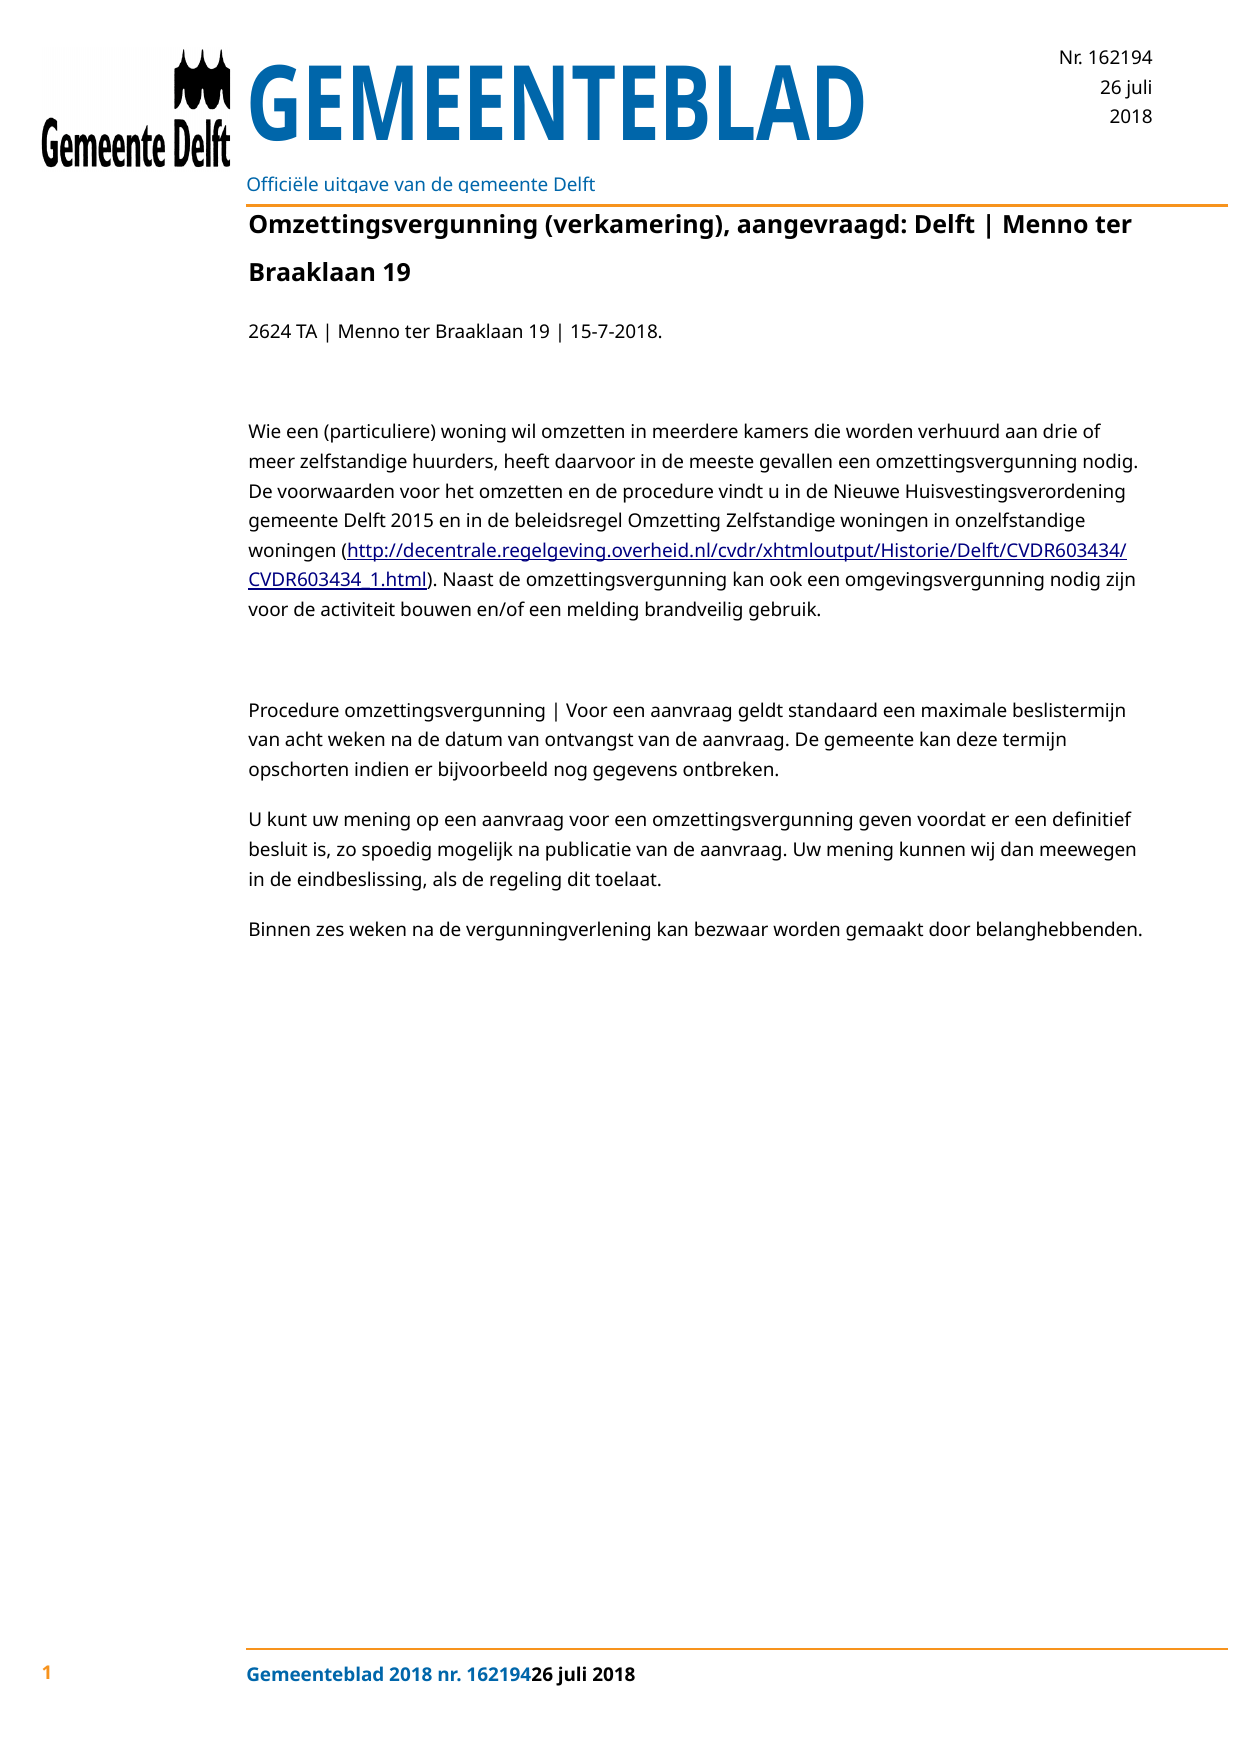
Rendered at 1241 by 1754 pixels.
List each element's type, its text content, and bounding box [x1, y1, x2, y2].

text Binnen zes weken na de vergunningverlening kan bezwaar worden gemaakt door belanghebbenden. [248, 916, 1152, 942]
text Procedure omzettingsvergunning | Voor een aanvraag geldt standaard een maximale beslistermijn van acht weken na de datum van ontvangst van de aanvraag. De gemeente kan deze termijn opschorten indien er bijvoorbeeld nog gegevens ontbreken. [248, 697, 1152, 782]
picture [41, 47, 231, 172]
text Omzettingsvergunning (verkamering), aangevraagd: Delft | Menno ter Braaklaan 19 [248, 207, 1152, 288]
text U kunt uw mening op een aanvraag voor een omzettingsvergunning geven voordat er een definitief besluit is, zo spoedig mogelijk na publicatie van de aanvraag. Uw mening kunnen wij dan meewegen in de eindbeslissing, als de regeling dit toelaat. [248, 807, 1152, 892]
text Wie een (particuliere) woning wil omzetten in meerdere kamers die worden verhuurd aan drie of meer zelfstandige huurders, heeft daarvoor in de meeste gevallen een omzettingsvergunning nodig. De voorwaarden voor het omzetten en de procedure vindt u in de Nieuwe Huisvestingsverordening gemeente Delft 2015 en in de beleidsregel Omzetting Zelfstandige woningen in onzelfstandige woningen (http://decentrale.regelgeving.overheid.nl/cvdr/xhtmloutput/Historie/Delft/CVDR603434/CVDR603434_1.html). Naast de omzettingsvergunning kan ook een omgevingsvergunning nodig zijn voor de activiteit bouwen en/of een melding brandveilig gebruik. [248, 419, 1152, 622]
text 2624 TA | Menno ter Braaklaan 19 | 15-7-2018. [248, 318, 1152, 344]
